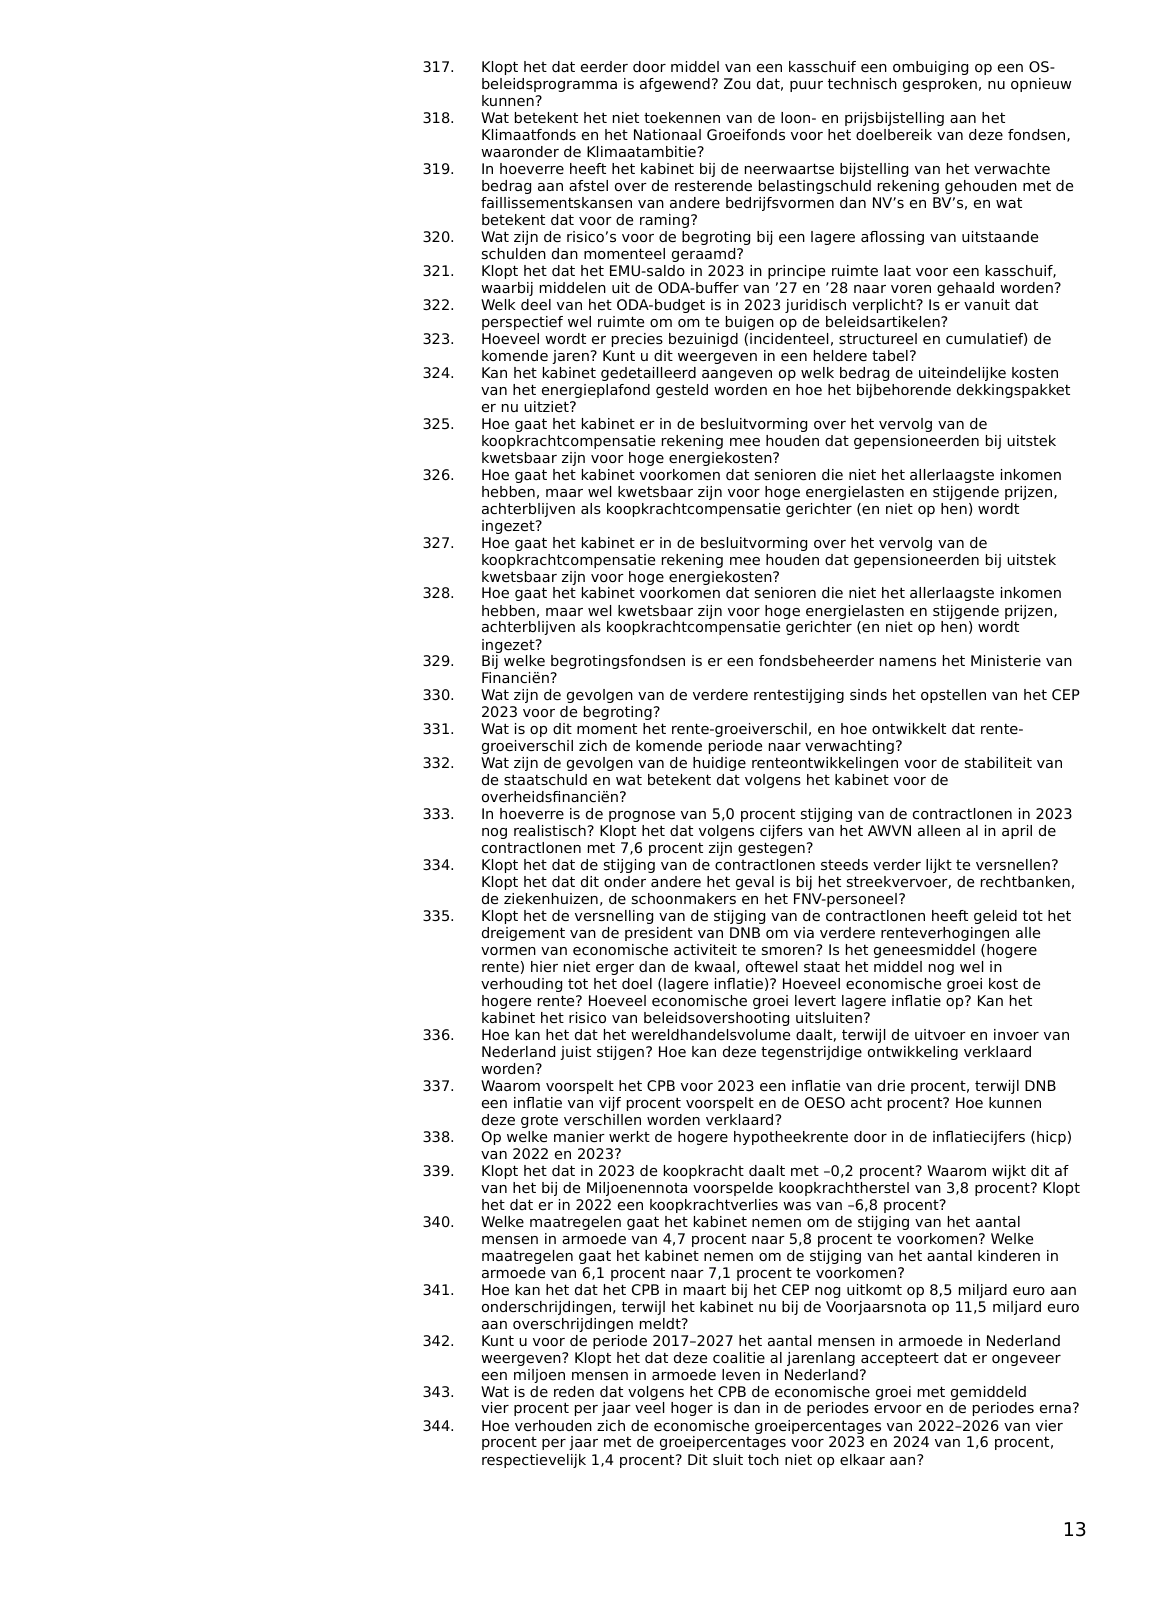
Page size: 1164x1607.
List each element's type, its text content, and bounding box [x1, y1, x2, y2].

table_cell Hoe kan het dat het wereldhandelsvolume daalt, terwijl de uitvoer en invoer van Nederland juist stijgen? Hoe kan deze tegenstrijdige ontwikkeling verklaard worden? [475, 1027, 1087, 1078]
table_cell 321. [422, 263, 475, 297]
table_cell Kunt u voor de periode 2017–2027 het aantal mensen in armoede in Nederland weergeven? Klopt het dat deze coalitie al jarenlang accepteert dat er ongeveer een miljoen mensen in armoede leven in Nederland? [475, 1333, 1087, 1383]
table_cell Wat zijn de gevolgen van de huidige renteontwikkelingen voor de stabiliteit van de staatschuld en wat betekent dat volgens het kabinet voor de overheidsfinanciën? [475, 755, 1087, 806]
table_cell Hoe gaat het kabinet voorkomen dat senioren die niet het allerlaagste inkomen hebben, maar wel kwetsbaar zijn voor hoge energielasten en stijgende prijzen, achterblijven als koopkrachtcompensatie gerichter (en niet op hen) wordt ingezet? [475, 467, 1087, 534]
table_cell 330. [422, 687, 475, 721]
table_cell 334. [422, 857, 475, 908]
table_cell Hoe gaat het kabinet voorkomen dat senioren die niet het allerlaagste inkomen hebben, maar wel kwetsbaar zijn voor hoge energielasten en stijgende prijzen, achterblijven als koopkrachtcompensatie gerichter (en niet op hen) wordt ingezet? [475, 585, 1087, 653]
table_cell 341. [422, 1282, 475, 1332]
table_cell 327. [422, 535, 475, 585]
table_cell Hoe gaat het kabinet er in de besluitvorming over het vervolg van de koopkrachtcompensatie rekening mee houden dat gepensioneerden bij uitstek kwetsbaar zijn voor hoge energiekosten? [475, 535, 1087, 585]
table_cell Wat betekent het niet toekennen van de loon- en prijsbijstelling aan het Klimaatfonds en het Nationaal Groeifonds voor het doelbereik van deze fondsen, waaronder de Klimaatambitie? [475, 110, 1087, 161]
table_cell Klopt het de versnelling van de stijging van de contractlonen heeft geleid tot het dreigement van de president van DNB om via verdere renteverhogingen alle vormen van economische activiteit te smoren? Is het geneesmiddel (hogere rente) hier niet erger dan de kwaal, oftewel staat het middel nog wel in verhouding tot het doel (lagere inflatie)? Hoeveel economische groei kost de hogere rente? Hoeveel economische groei levert lagere inflatie op? Kan het kabinet het risico van beleidsovershooting uitsluiten? [475, 908, 1087, 1027]
table_cell 328. [422, 585, 475, 653]
table_cell Hoe gaat het kabinet er in de besluitvorming over het vervolg van de koopkrachtcompensatie rekening mee houden dat gepensioneerden bij uitstek kwetsbaar zijn voor hoge energiekosten? [475, 416, 1087, 467]
table_cell Waarom voorspelt het CPB voor 2023 een inflatie van drie procent, terwijl DNB een inflatie van vijf procent voorspelt en de OESO acht procent? Hoe kunnen deze grote verschillen worden verklaard? [475, 1078, 1087, 1129]
table_cell Klopt het dat het EMU-saldo in 2023 in principe ruimte laat voor een kasschuif, waarbij middelen uit de ODA-buffer van ’27 en ’28 naar voren gehaald worden? [475, 263, 1087, 297]
table_cell 340. [422, 1214, 475, 1282]
table_cell Klopt het dat in 2023 de koopkracht daalt met –0,2 procent? Waarom wijkt dit af van het bij de Miljoenennota voorspelde koopkrachtherstel van 3,8 procent? Klopt het dat er in 2022 een koopkrachtverlies was van –6,8 procent? [475, 1163, 1087, 1214]
table_cell 326. [422, 467, 475, 534]
table_cell 336. [422, 1027, 475, 1078]
table_cell 329. [422, 653, 475, 687]
table_cell Wat zijn de risico’s voor de begroting bij een lagere aflossing van uitstaande schulden dan momenteel geraamd? [475, 229, 1087, 263]
table_cell 323. [422, 331, 475, 365]
table_cell Welk deel van het ODA-budget is in 2023 juridisch verplicht? Is er vanuit dat perspectief wel ruimte om om te buigen op de beleidsartikelen? [475, 297, 1087, 331]
table_cell Op welke manier werkt de hogere hypotheekrente door in de inflatiecijfers (hicp) van 2022 en 2023? [475, 1129, 1087, 1163]
table_cell 338. [422, 1129, 475, 1163]
table_cell 344. [422, 1418, 475, 1468]
table_cell Hoe kan het dat het CPB in maart bij het CEP nog uitkomt op 8,5 miljard euro aan onderschrijdingen, terwijl het kabinet nu bij de Voorjaarsnota op 11,5 miljard euro aan overschrijdingen meldt? [475, 1282, 1087, 1332]
table_cell 339. [422, 1163, 475, 1214]
table_cell 319. [422, 161, 475, 229]
table_cell 317. [422, 59, 475, 110]
table_cell Wat is de reden dat volgens het CPB de economische groei met gemiddeld vier procent per jaar veel hoger is dan in de periodes ervoor en de periodes erna? [475, 1384, 1087, 1417]
table_cell Wat is op dit moment het rente-groeiverschil, en hoe ontwikkelt dat rente-groeiverschil zich de komende periode naar verwachting? [475, 721, 1087, 755]
table_cell 331. [422, 721, 475, 755]
table_cell 337. [422, 1078, 475, 1129]
table_cell Wat zijn de gevolgen van de verdere rentestijging sinds het opstellen van het CEP 2023 voor de begroting? [475, 687, 1087, 721]
table_cell 332. [422, 755, 475, 806]
table_cell Hoeveel wordt er precies bezuinigd (incidenteel, structureel en cumulatief) de komende jaren? Kunt u dit weergeven in een heldere tabel? [475, 331, 1087, 365]
table_cell In hoeverre is de prognose van 5,0 procent stijging van de contractlonen in 2023 nog realistisch? Klopt het dat volgens cijfers van het AWVN alleen al in april de contractlonen met 7,6 procent zijn gestegen? [475, 806, 1087, 857]
table_cell 325. [422, 416, 475, 467]
table_cell 322. [422, 297, 475, 331]
table_cell Kan het kabinet gedetailleerd aangeven op welk bedrag de uiteindelijke kosten van het energieplafond gesteld worden en hoe het bijbehorende dekkingspakket er nu uitziet? [475, 365, 1087, 416]
table_cell 324. [422, 365, 475, 416]
table_cell Hoe verhouden zich de economische groeipercentages van 2022–2026 van vier procent per jaar met de groeipercentages voor 2023 en 2024 van 1,6 procent, respectievelijk 1,4 procent? Dit sluit toch niet op elkaar aan? [475, 1418, 1087, 1468]
table_cell Welke maatregelen gaat het kabinet nemen om de stijging van het aantal mensen in armoede van 4,7 procent naar 5,8 procent te voorkomen? Welke maatregelen gaat het kabinet nemen om de stijging van het aantal kinderen in armoede van 6,1 procent naar 7,1 procent te voorkomen? [475, 1214, 1087, 1282]
table_cell In hoeverre heeft het kabinet bij de neerwaartse bijstelling van het verwachte bedrag aan afstel over de resterende belastingschuld rekening gehouden met de faillissementskansen van andere bedrijfsvormen dan NV’s en BV’s, en wat betekent dat voor de raming? [475, 161, 1087, 229]
table_cell Klopt het dat eerder door middel van een kasschuif een ombuiging op een OS-beleidsprogramma is afgewend? Zou dat, puur technisch gesproken, nu opnieuw kunnen? [475, 59, 1087, 110]
table_cell 335. [422, 908, 475, 1027]
table_cell 342. [422, 1333, 475, 1383]
table_cell 318. [422, 110, 475, 161]
table_cell Bij welke begrotingsfondsen is er een fondsbeheerder namens het Ministerie van Financiën? [475, 653, 1087, 687]
table_cell 333. [422, 806, 475, 857]
table_cell 343. [422, 1384, 475, 1417]
table_cell Klopt het dat de stijging van de contractlonen steeds verder lijkt te versnellen? Klopt het dat dit onder andere het geval is bij het streekvervoer, de rechtbanken, de ziekenhuizen, de schoonmakers en het FNV-personeel? [475, 857, 1087, 908]
table_cell 320. [422, 229, 475, 263]
